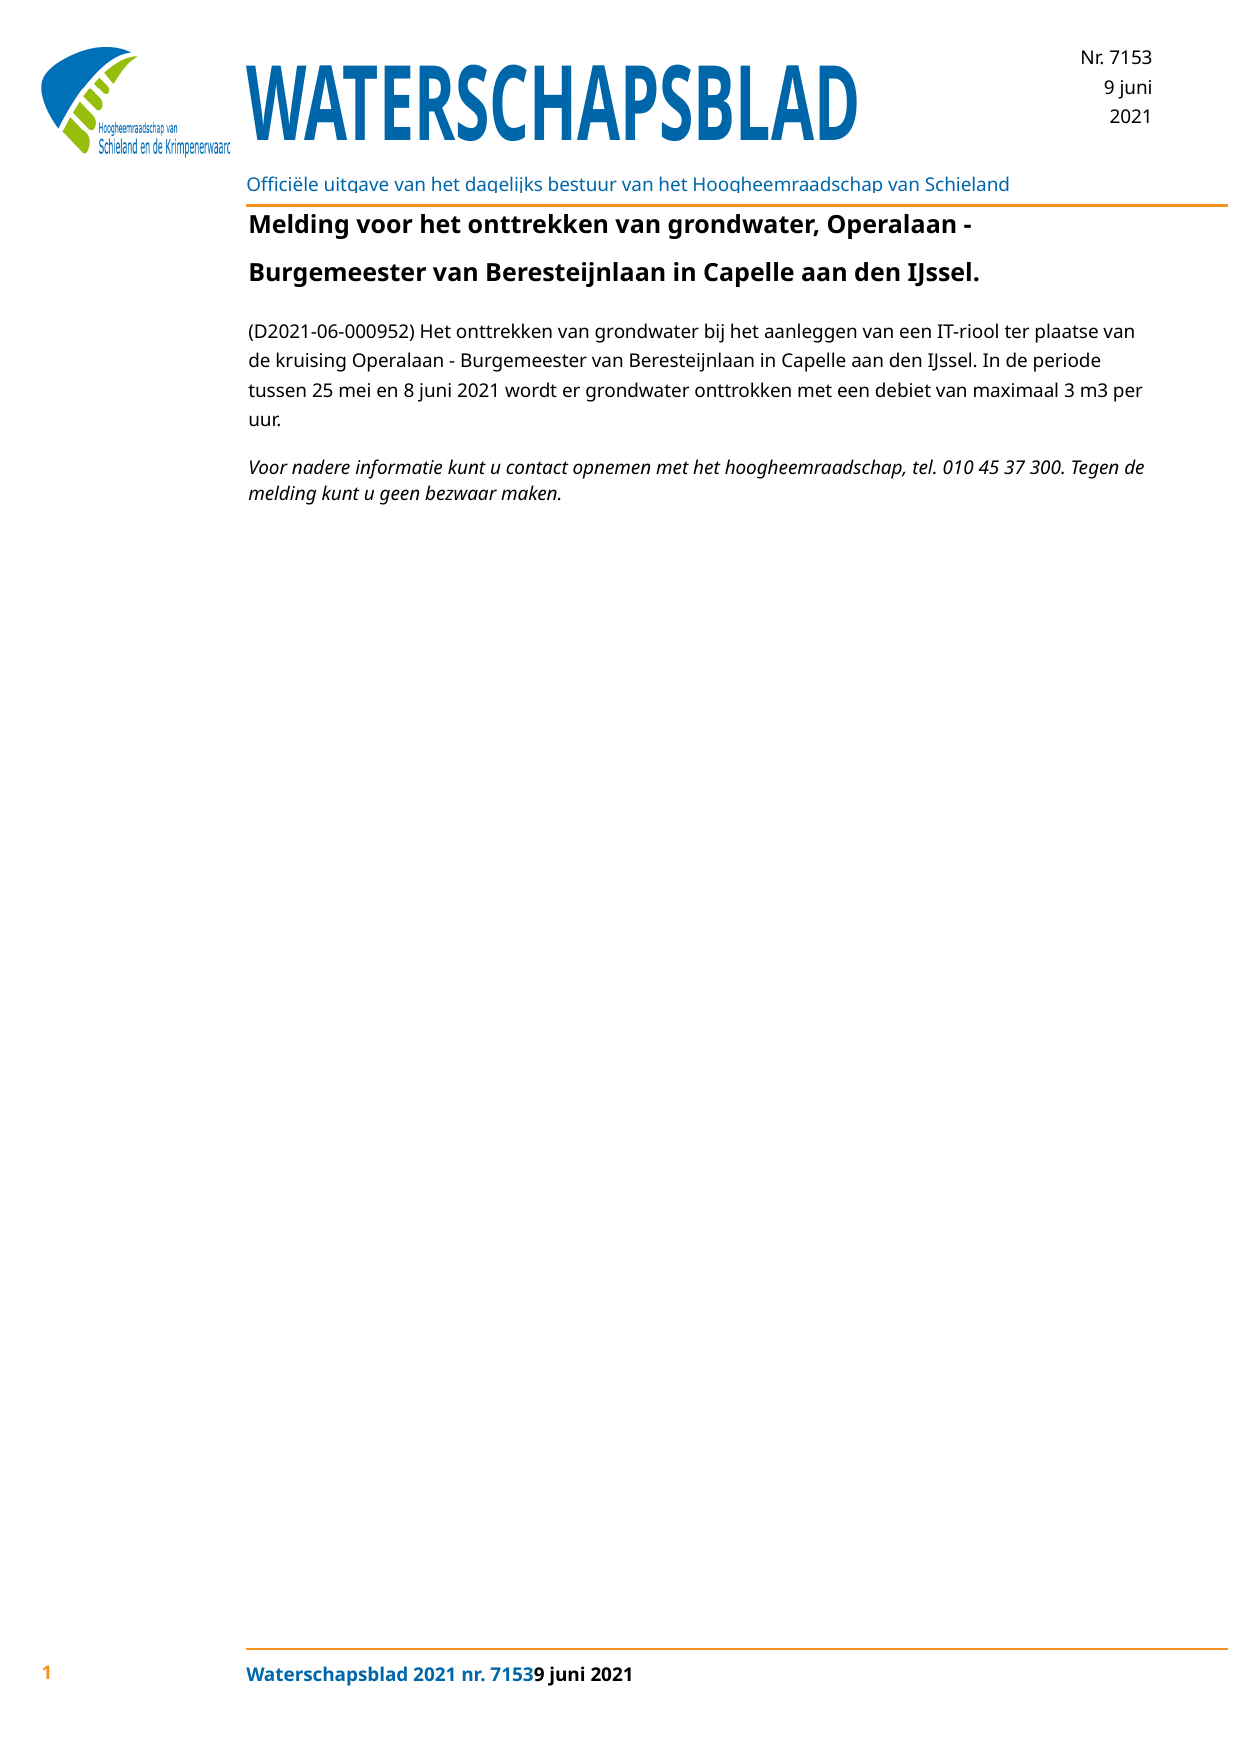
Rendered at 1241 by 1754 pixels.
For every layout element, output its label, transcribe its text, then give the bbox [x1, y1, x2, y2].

picture [41, 47, 231, 172]
text Melding voor het onttrekken van grondwater, Operalaan - Burgemeester van Beresteijnlaan in Capelle aan den IJssel. [248, 207, 1152, 288]
text Voor nadere informatie kunt u contact opnemen met het hoogheemraadschap, tel. 010 45 37 300. Tegen de melding kunt u geen bezwaar maken. [248, 454, 1152, 506]
text (D2021-06-000952) Het onttrekken van grondwater bij het aanleggen van een IT-riool ter plaatse van de kruising Operalaan - Burgemeester van Beresteijnlaan in Capelle aan den IJssel. In de periode tussen 25 mei en 8 juni 2021 wordt er grondwater onttrokken met een debiet van maximaal 3 m3 per uur. [248, 318, 1152, 432]
